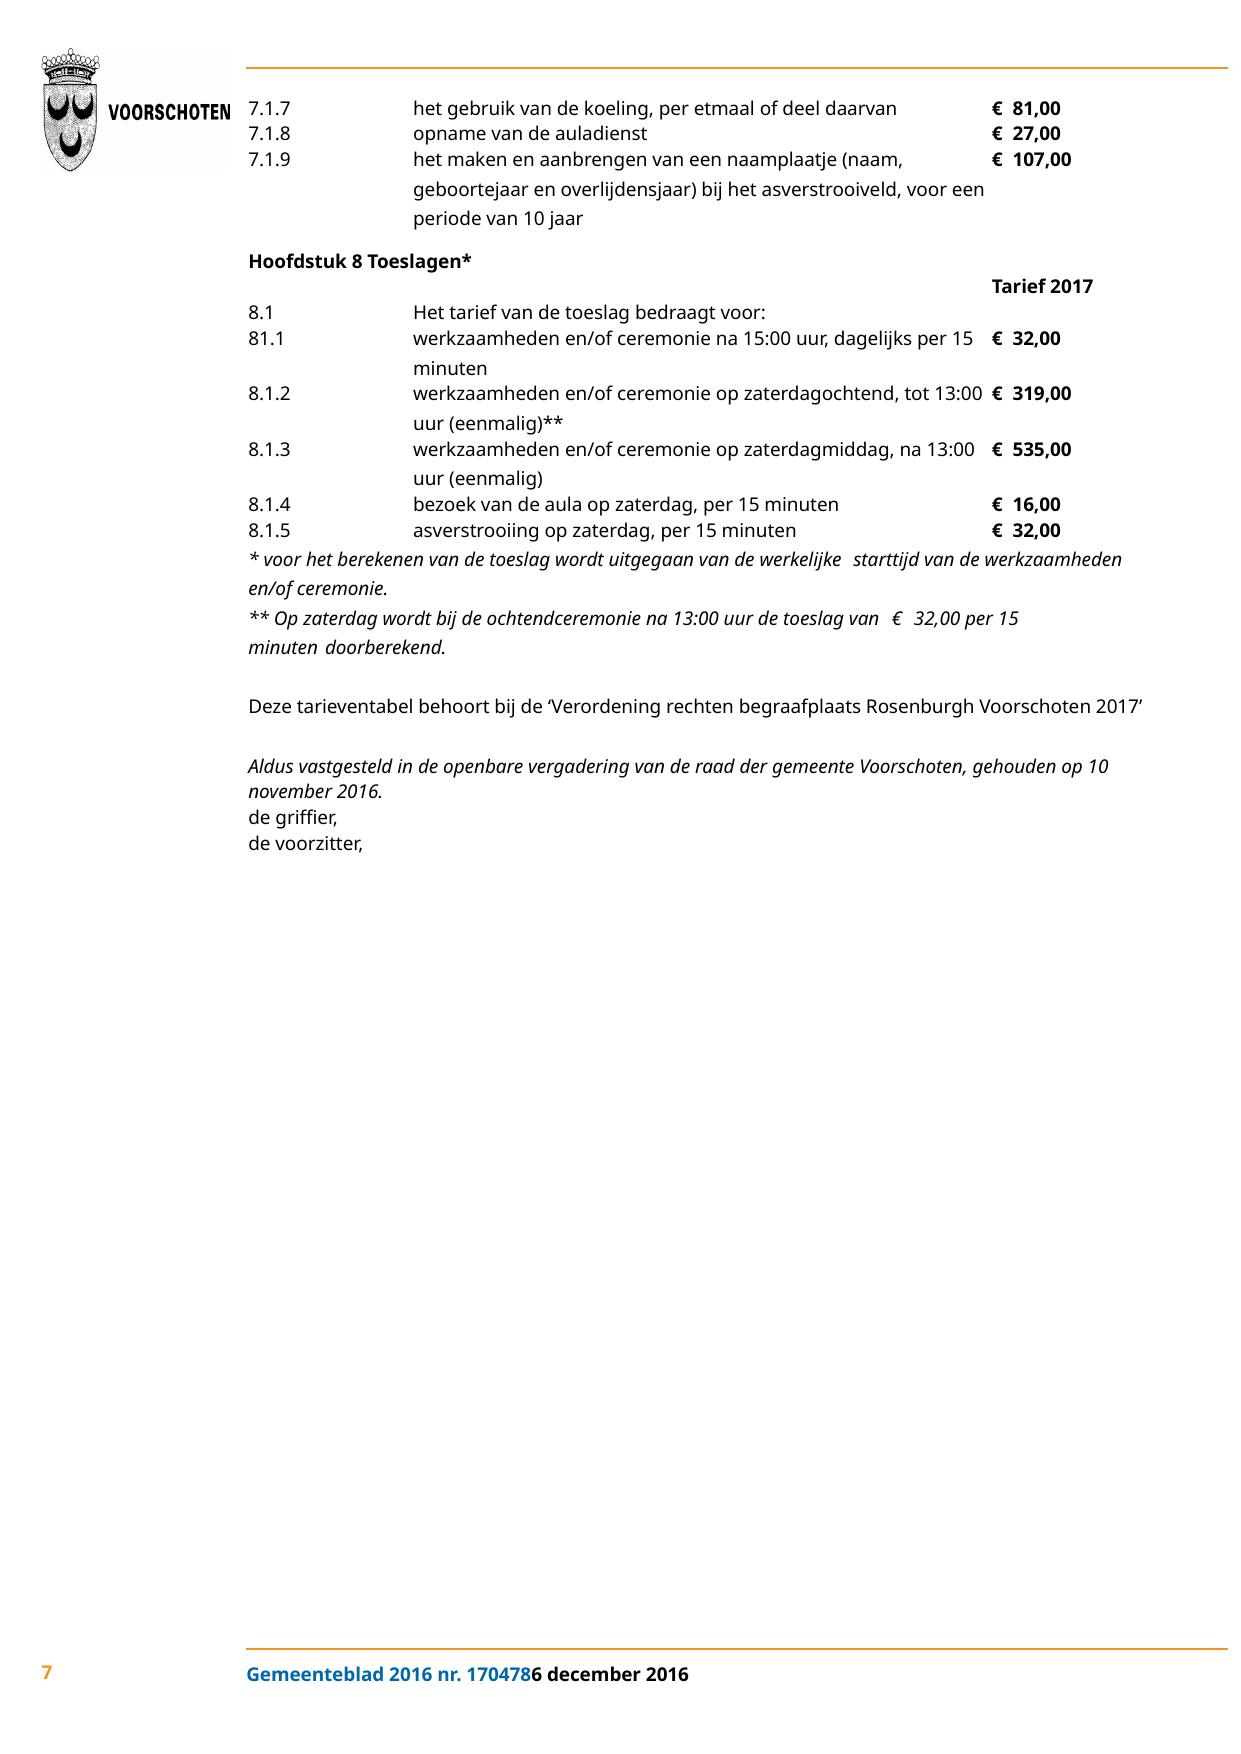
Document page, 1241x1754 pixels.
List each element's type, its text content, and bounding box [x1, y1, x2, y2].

table_cell werkzaamheden en/of ceremonie na 15:00 uur, dagelijks per 15 minuten [413, 325, 987, 381]
table_cell [987, 300, 1152, 325]
table_cell 8.1.2 [248, 381, 413, 436]
table_header [413, 274, 987, 299]
table_header [248, 274, 413, 299]
table_cell € 27,00 [987, 121, 1152, 146]
table_cell bezoek van de aula op zaterdag, per 15 minuten [413, 491, 987, 517]
table_cell € 319,00 [987, 381, 1152, 436]
table_cell 7.1.8 [248, 121, 413, 146]
picture [41, 47, 231, 172]
table_cell het gebruik van de koeling, per etmaal of deel daarvan [413, 95, 987, 121]
table_cell 8.1 [248, 300, 413, 325]
table_cell 8.1.3 [248, 436, 413, 491]
table_cell asverstrooiing op zaterdag, per 15 minuten [413, 517, 987, 543]
table_cell opname van de auladienst [413, 121, 987, 146]
table_cell 7.1.9 [248, 146, 413, 231]
table_cell 7.1.7 [248, 95, 413, 121]
table_cell het maken en aanbrengen van een naamplaatje (naam, geboortejaar en overlijdensjaar) bij het asverstrooiveld, voor een periode van 10 jaar [413, 146, 987, 231]
text ** Op zaterdag wordt bij de ochtendceremonie na 13:00 uur de toeslag van € 32,00 per 15 minuten doorberekend. [248, 605, 1152, 660]
text de griffier, [248, 804, 1152, 830]
text Hoofdstuk 8 Toeslagen* [248, 248, 1152, 274]
text Aldus vastgesteld in de openbare vergadering van de raad der gemeente Voorschoten, gehouden op 10 november 2016. [248, 753, 1152, 804]
table_cell € 32,00 [987, 325, 1152, 381]
table_cell € 81,00 [987, 95, 1152, 121]
table_cell 8.1.4 [248, 491, 413, 517]
table_cell € 107,00 [987, 146, 1152, 231]
table_header Tarief 2017 [987, 274, 1152, 299]
table_cell 8.1.5 [248, 517, 413, 543]
text * voor het berekenen van de toeslag wordt uitgegaan van de werkelijke starttijd van de werkzaamheden en/of ceremonie. [248, 546, 1152, 601]
table_cell werkzaamheden en/of ceremonie op zaterdagochtend, tot 13:00 uur (eenmalig)** [413, 381, 987, 436]
table_cell € 535,00 [987, 436, 1152, 491]
table_cell Het tarief van de toeslag bedraagt voor: [413, 300, 987, 325]
table_cell werkzaamheden en/of ceremonie op zaterdagmiddag, na 13:00 uur (eenmalig) [413, 436, 987, 491]
table_cell € 16,00 [987, 491, 1152, 517]
text de voorzitter, [248, 830, 1152, 856]
table_cell 81.1 [248, 325, 413, 381]
text Deze tarieventabel behoort bij de ‘Verordening rechten begraafplaats Rosenburgh Voorschoten 2017’ [248, 694, 1152, 719]
table_cell € 32,00 [987, 517, 1152, 543]
